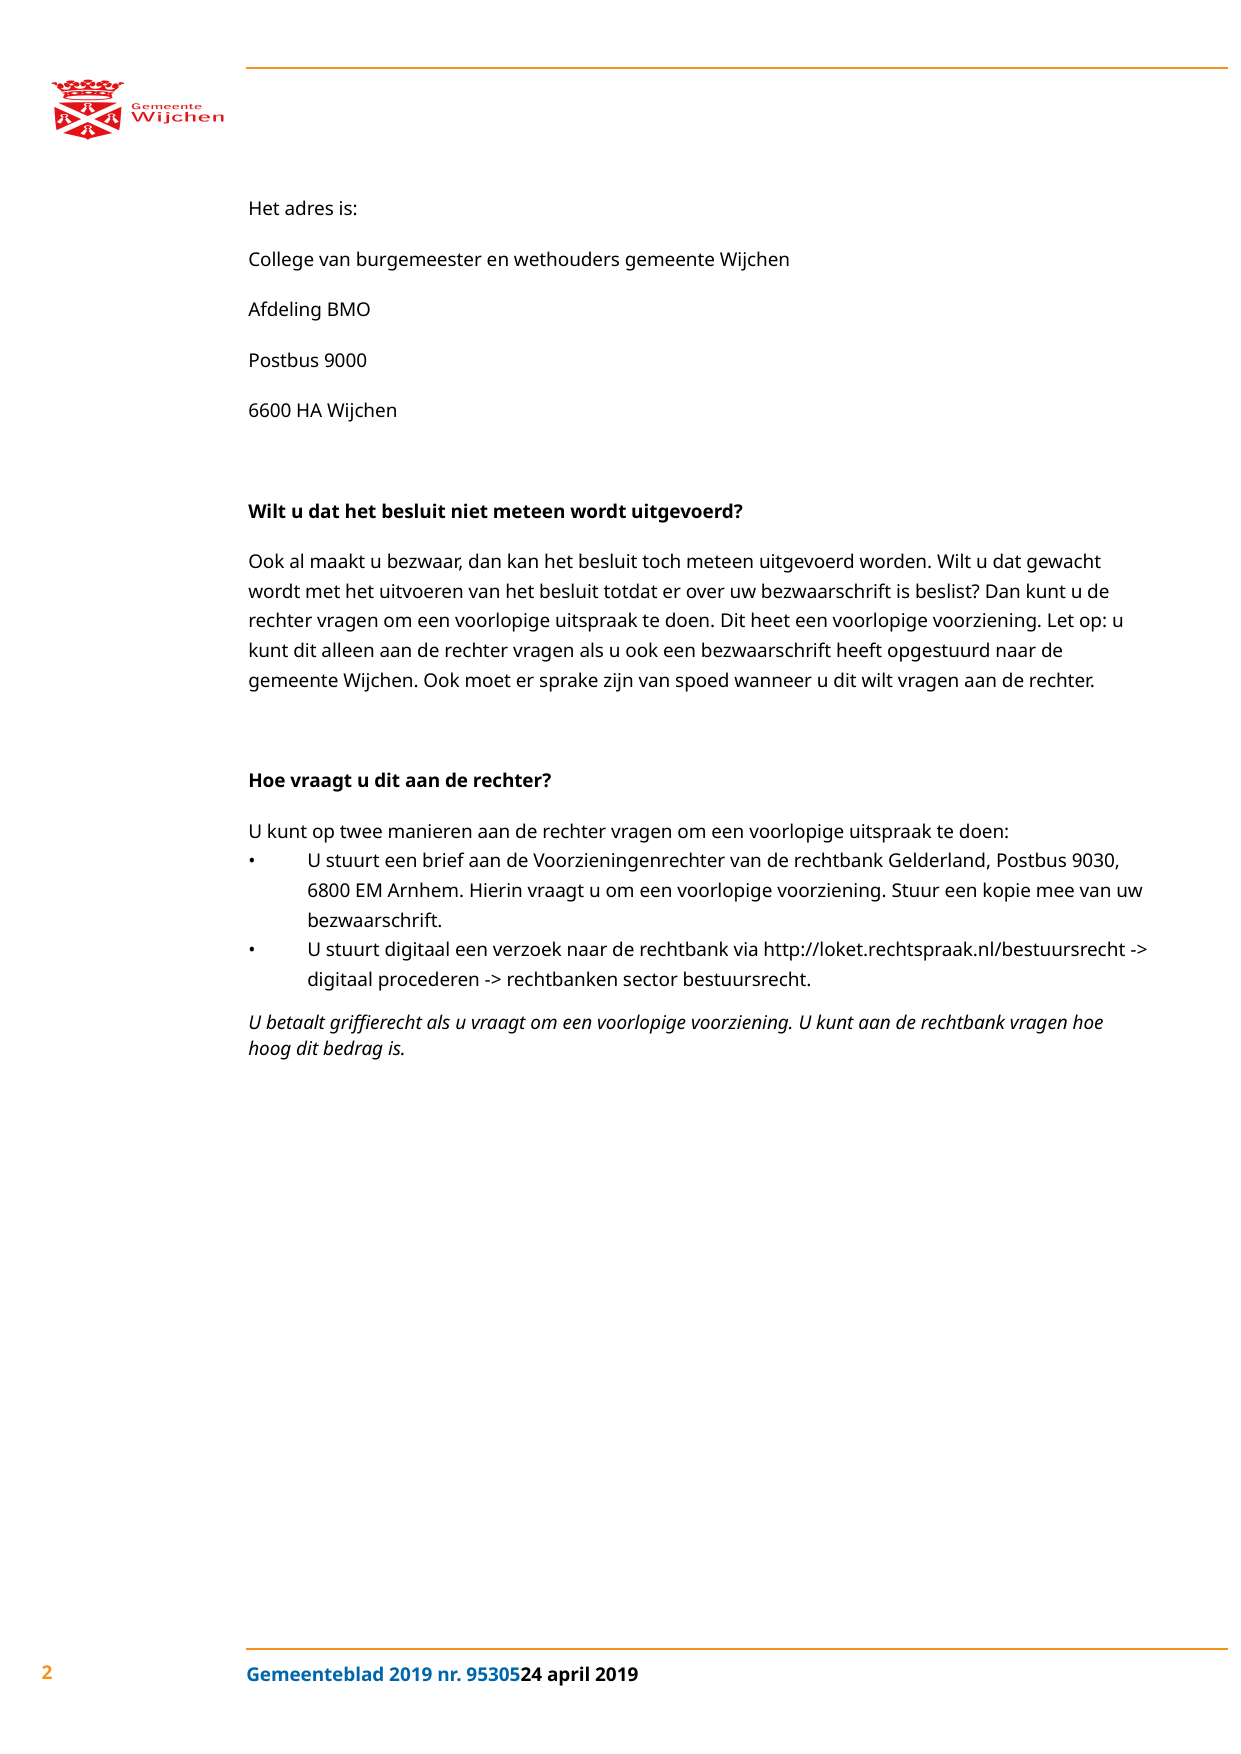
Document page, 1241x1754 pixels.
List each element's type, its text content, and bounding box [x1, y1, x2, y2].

text Hoe vraagt u dit aan de rechter? [248, 768, 1152, 793]
text 6600 HA Wijchen [248, 397, 1152, 423]
text U kunt op twee manieren aan de rechter vragen om een voorlopige uitspraak te doen: [248, 818, 1152, 844]
list U stuurt digitaal een verzoek naar de rechtbank via http://loket.rechtspraak.nl/bestuursrecht -> digitaal procederen -> rechtbanken sector bestuursrecht. [248, 936, 1152, 992]
text Het adres is: [248, 196, 1152, 221]
list U stuurt een brief aan de Voorzieningenrechter van de rechtbank Gelderland, Postbus 9030, 6800 EM Arnhem. Hierin vraagt u om een voorlopige voorziening. Stuur een kopie mee van uw bezwaarschrift. [248, 848, 1152, 933]
picture [41, 47, 231, 172]
text Postbus 9000 [248, 347, 1152, 373]
text Wilt u dat het besluit niet meteen wordt uitgevoerd? [248, 498, 1152, 524]
text Afdeling BMO [248, 296, 1152, 322]
text College van burgemeester en wethouders gemeente Wijchen [248, 246, 1152, 272]
text U betaalt griffierecht als u vraagt om een voorlopige voorziening. U kunt aan de rechtbank vragen hoe hoog dit bedrag is. [248, 1009, 1152, 1061]
text Ook al maakt u bezwaar, dan kan het besluit toch meteen uitgevoerd worden. Wilt u dat gewacht wordt met het uitvoeren van het besluit totdat er over uw bezwaarschrift is beslist? Dan kunt u de rechter vragen om een voorlopige uitspraak te doen. Dit heet een voorlopige voorziening. Let op: u kunt dit alleen aan de rechter vragen als u ook een bezwaarschrift heeft opgestuurd naar de gemeente Wijchen. Ook moet er sprake zijn van spoed wanneer u dit wilt vragen aan de rechter. [248, 548, 1152, 693]
